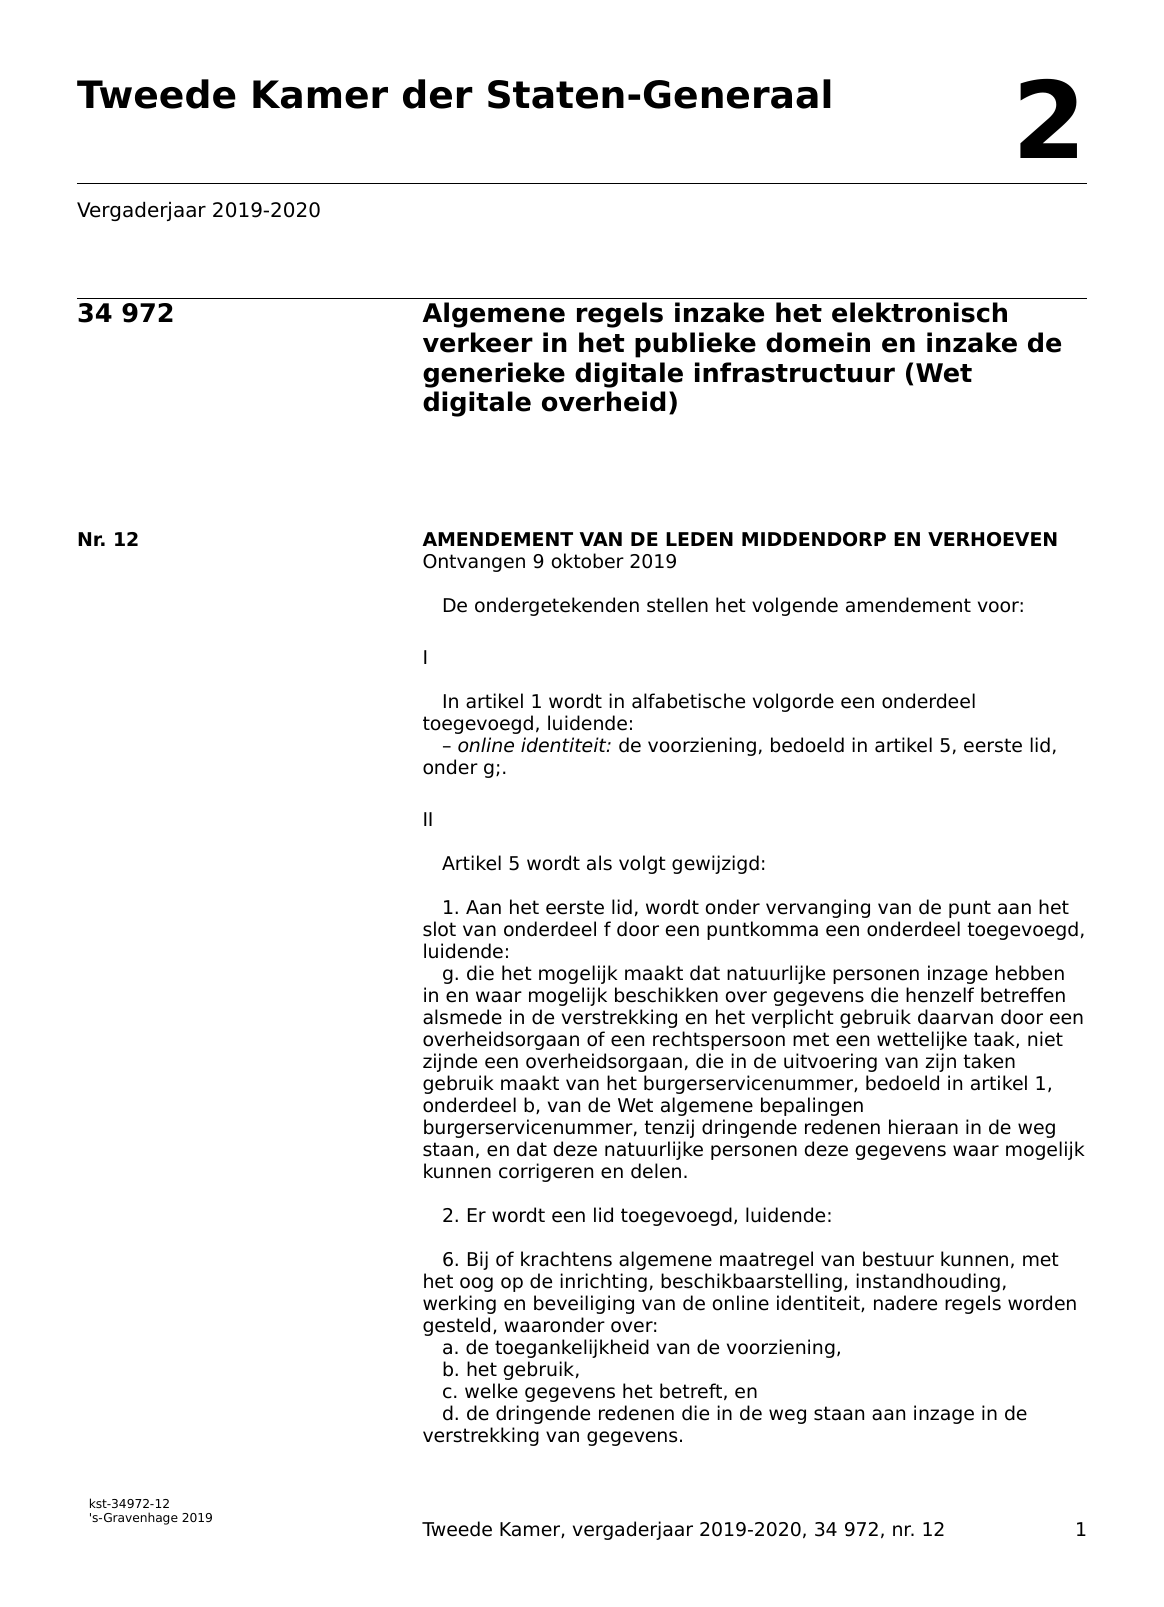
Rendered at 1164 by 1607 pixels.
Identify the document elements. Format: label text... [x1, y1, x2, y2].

text a. de toegankelijkheid van de voorziening, [422, 1337, 1087, 1359]
table_header Tweede Kamer der Staten-Generaal [77, 59, 886, 183]
text – online identiteit: de voorziening, bedoeld in artikel 5, eerste lid, onder g;. [422, 735, 1087, 779]
table_cell Vergaderjaar 2019-2020 [77, 184, 1087, 298]
text 6. Bij of krachtens algemene maatregel van bestuur kunnen, met het oog op de inrichting, beschikbaarstelling, instandhouding, werking en beveiliging van de online identiteit, nadere regels worden gesteld, waaronder over: [422, 1249, 1087, 1337]
subtitle I [422, 647, 1087, 669]
text 's-Gravenhage 2019 [88, 1511, 323, 1525]
text c. welke gegevens het betreft, en [422, 1381, 1087, 1403]
text d. de dringende redenen die in de weg staan aan inzage in de verstrekking van gegevens. [422, 1403, 1087, 1447]
table_header 2 [886, 59, 1087, 183]
subtitle Nr. 12 AMENDEMENT VAN DE LEDEN MIDDENDORP EN VERHOEVEN [77, 529, 1087, 551]
text Ontvangen 9 oktober 2019 [422, 551, 1087, 573]
text De ondergetekenden stellen het volgende amendement voor: [422, 595, 1087, 617]
text b. het gebruik, [422, 1359, 1087, 1381]
text 1. Aan het eerste lid, wordt onder vervanging van de punt aan het slot van onderdeel f door een puntkomma een onderdeel toegevoegd, luidende: [422, 897, 1087, 963]
text Artikel 5 wordt als volgt gewijzigd: [422, 853, 1087, 875]
text kst-34972-12 [88, 1497, 323, 1511]
text 2. Er wordt een lid toegevoegd, luidende: [422, 1205, 1087, 1227]
subtitle 34 972 Algemene regels inzake het elektronisch verkeer in het publieke domein en inzake de generieke digitale infrastructuur (Wet digitale overheid) [77, 299, 1087, 418]
text In artikel 1 wordt in alfabetische volgorde een onderdeel toegevoegd, luidende: [422, 691, 1087, 735]
subtitle II [422, 809, 1087, 831]
text g. die het mogelijk maakt dat natuurlijke personen inzage hebben in en waar mogelijk beschikken over gegevens die henzelf betreffen alsmede in de verstrekking en het verplicht gebruik daarvan door een overheidsorgaan of een rechtspersoon met een wettelijke taak, niet zijnde een overheidsorgaan, die in de uitvoering van zijn taken gebruik maakt van het burgerservicenummer, bedoeld in artikel 1, onderdeel b, van de Wet algemene bepalingen burgerservicenummer, tenzij dringende redenen hieraan in de weg staan, en dat deze natuurlijke personen deze gegevens waar mogelijk kunnen corrigeren en delen. [422, 963, 1087, 1183]
